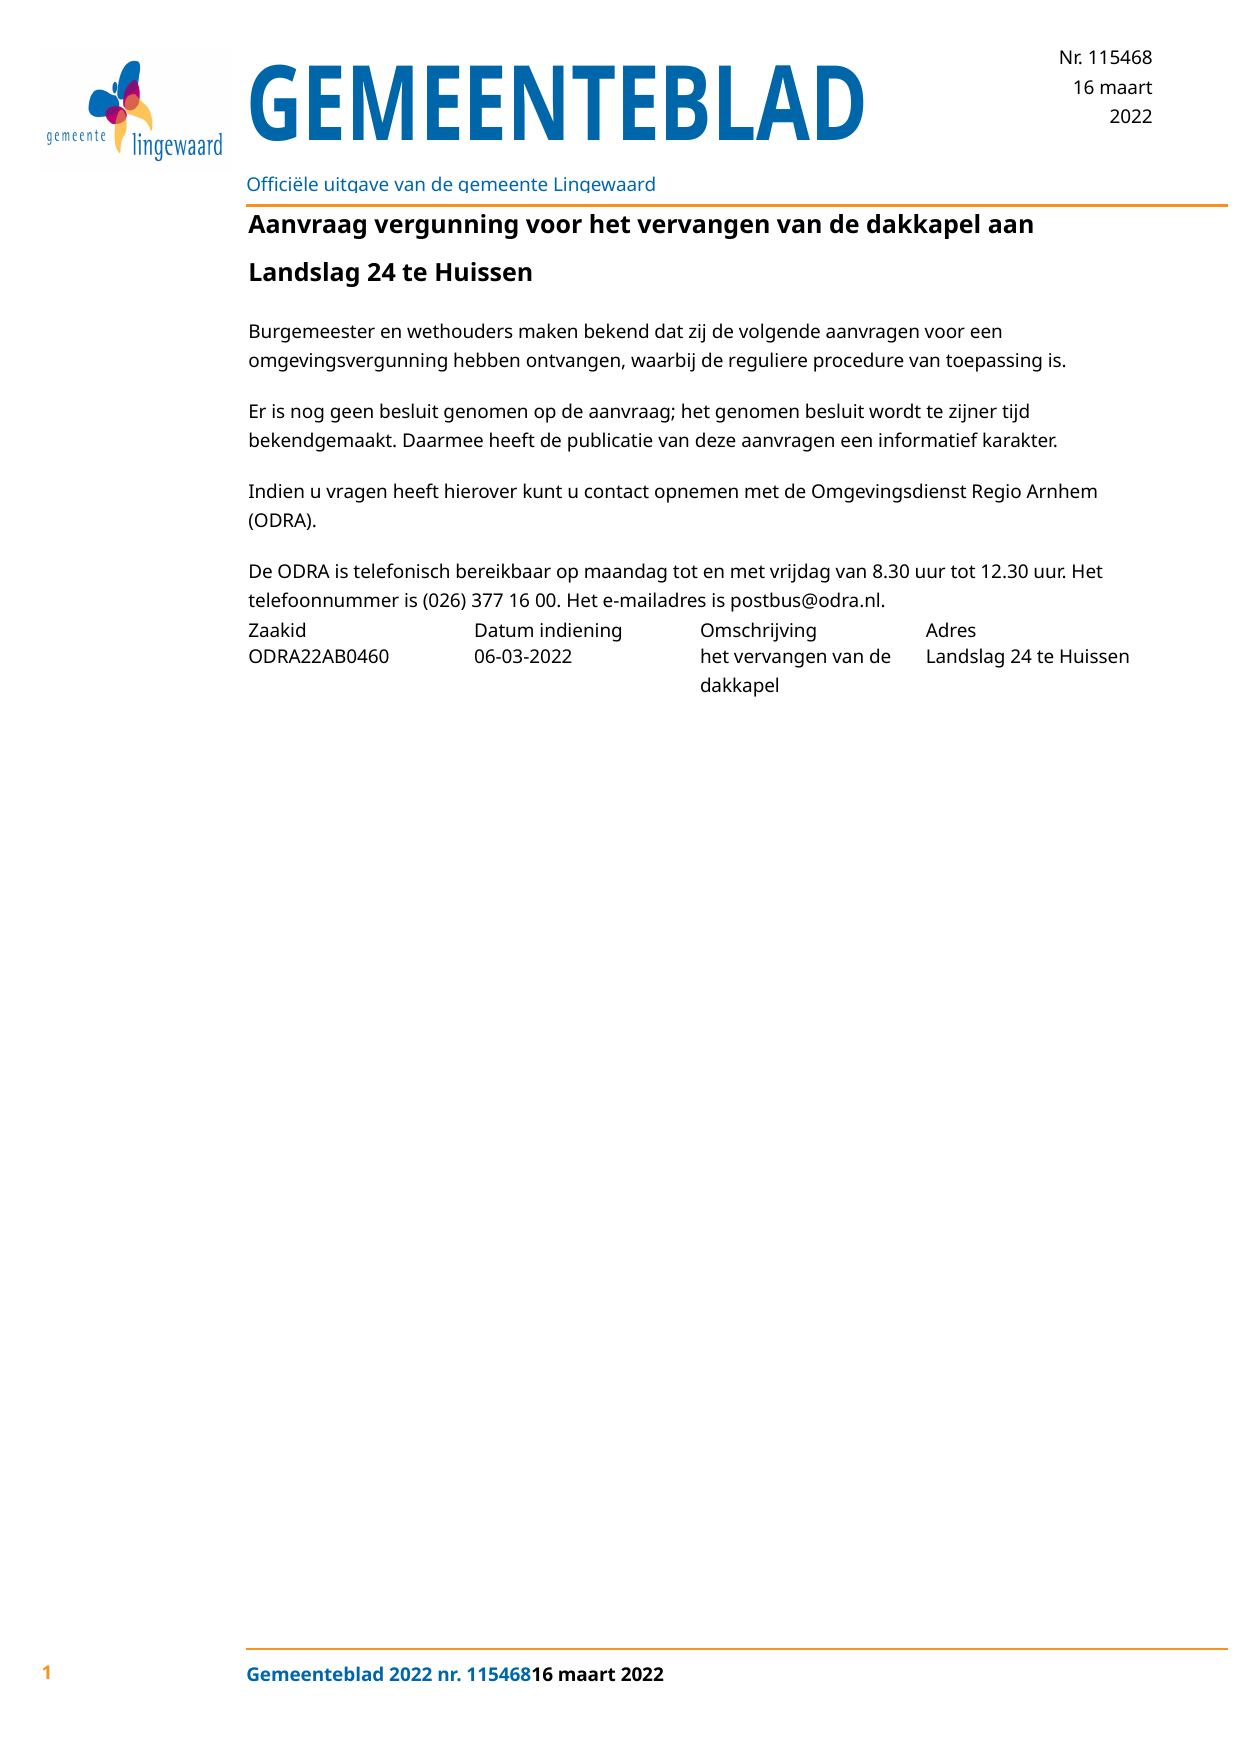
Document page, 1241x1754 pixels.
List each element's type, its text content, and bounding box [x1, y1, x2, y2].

text Aanvraag vergunning voor het vervangen van de dakkapel aan Landslag 24 te Huissen [248, 207, 1152, 288]
table_header Datum indiening [474, 617, 700, 643]
picture [41, 47, 231, 172]
text Indien u vragen heeft hierover kunt u contact opnemen met de Omgevingsdienst Regio Arnhem (ODRA). [248, 478, 1152, 533]
table_cell ODRA22AB0460 [248, 643, 474, 698]
table_cell 06-03-2022 [474, 643, 700, 698]
table_header Omschrijving [700, 617, 926, 643]
text De ODRA is telefonisch bereikbaar op maandag tot en met vrijdag van 8.30 uur tot 12.30 uur. Het telefoonnummer is (026) 377 16 00. Het e-mailadres is postbus@odra.nl. [248, 558, 1152, 613]
table_cell Landslag 24 te Huissen [926, 643, 1152, 698]
text Burgemeester en wethouders maken bekend dat zij de volgende aanvragen voor een omgevingsvergunning hebben ontvangen, waarbij de reguliere procedure van toepassing is. [248, 318, 1152, 373]
table_header Zaakid [248, 617, 474, 643]
text Er is nog geen besluit genomen op de aanvraag; het genomen besluit wordt te zijner tijd bekendgemaakt. Daarmee heeft de publicatie van deze aanvragen een informatief karakter. [248, 398, 1152, 453]
table_cell het vervangen van de dakkapel [700, 643, 926, 698]
table_header Adres [926, 617, 1152, 643]
